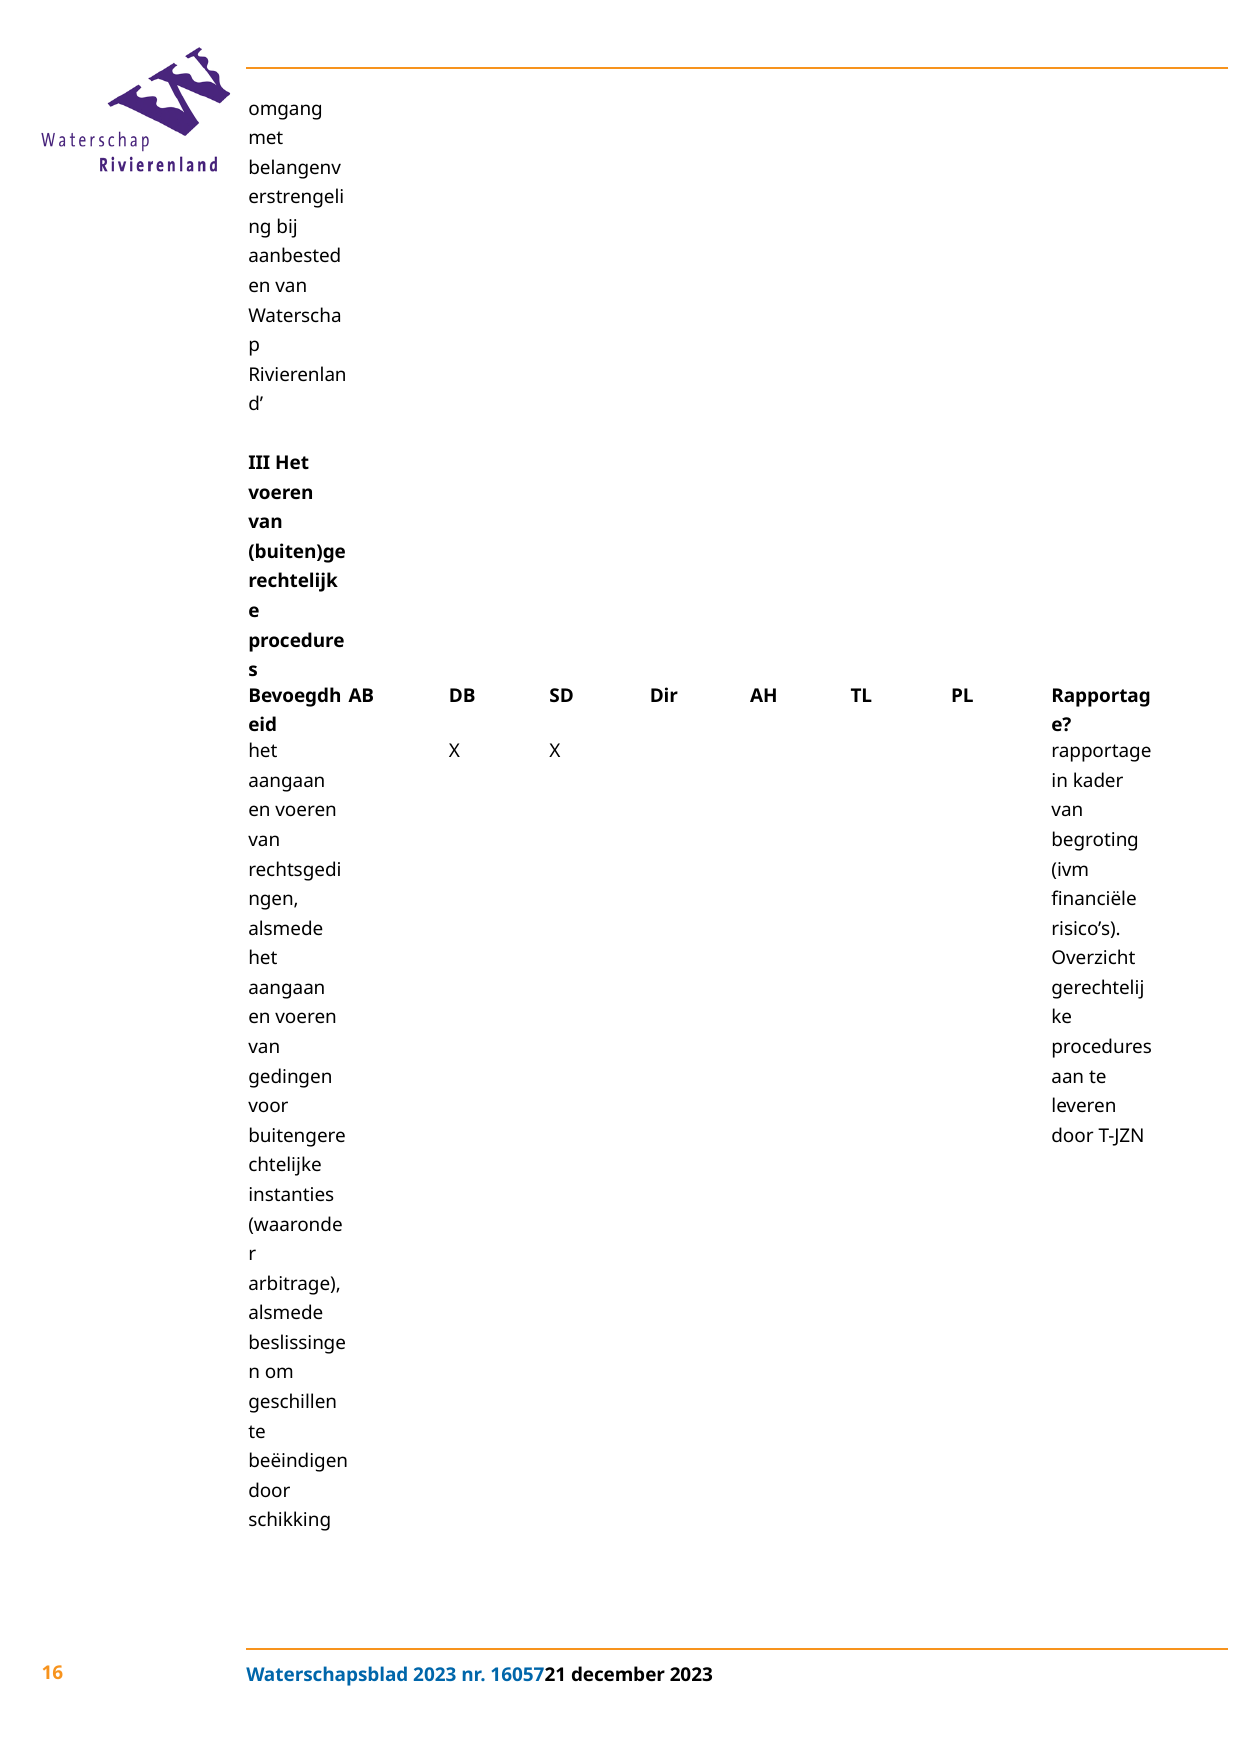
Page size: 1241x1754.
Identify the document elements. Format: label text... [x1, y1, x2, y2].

table_cell [951, 738, 1051, 1532]
table_cell DB [449, 682, 549, 737]
table_cell [1051, 95, 1152, 416]
table_header [650, 449, 750, 682]
table_cell [650, 95, 750, 416]
table_cell het aangaan en voeren van rechtsgedingen, alsmede het aangaan en voeren van gedingen voor buitengerechtelijke instanties (waaronder arbitrage), alsmede beslissingen om geschillen te beëindigen door schikking [248, 738, 348, 1532]
table_cell X [449, 738, 549, 1532]
table_cell PL [951, 682, 1051, 737]
table_cell rapportage in kader van begroting (ivm financiële risico’s). Overzicht gerechtelijke procedures aan te leveren door T-JZN [1051, 738, 1152, 1532]
table_cell [850, 95, 951, 416]
table_cell TL [850, 682, 951, 737]
table_header [1051, 449, 1152, 682]
table_cell Dir [650, 682, 750, 737]
table_header [549, 449, 649, 682]
table_cell [951, 95, 1051, 416]
table_cell SD [549, 682, 649, 737]
table_header [449, 449, 549, 682]
table_header III Het voeren van (buiten)gerechtelijke procedures [248, 449, 348, 682]
table_cell omgang met belangenverstrengeling bij aanbesteden van Waterschap Rivierenland’ [248, 95, 348, 416]
table_cell AB [348, 682, 449, 737]
table_cell [650, 738, 750, 1532]
table_cell AH [750, 682, 850, 737]
table_header [850, 449, 951, 682]
table_cell [850, 738, 951, 1532]
table_cell [750, 95, 850, 416]
table_cell X [549, 738, 649, 1532]
table_cell Bevoegdheid [248, 682, 348, 737]
table_header [348, 449, 449, 682]
picture [41, 47, 231, 172]
table_cell [348, 738, 449, 1532]
table_cell [549, 95, 649, 416]
table_cell Rapportage? [1051, 682, 1152, 737]
table_cell [348, 95, 449, 416]
table_header [750, 449, 850, 682]
table_cell [449, 95, 549, 416]
table_cell [750, 738, 850, 1532]
table_header [951, 449, 1051, 682]
